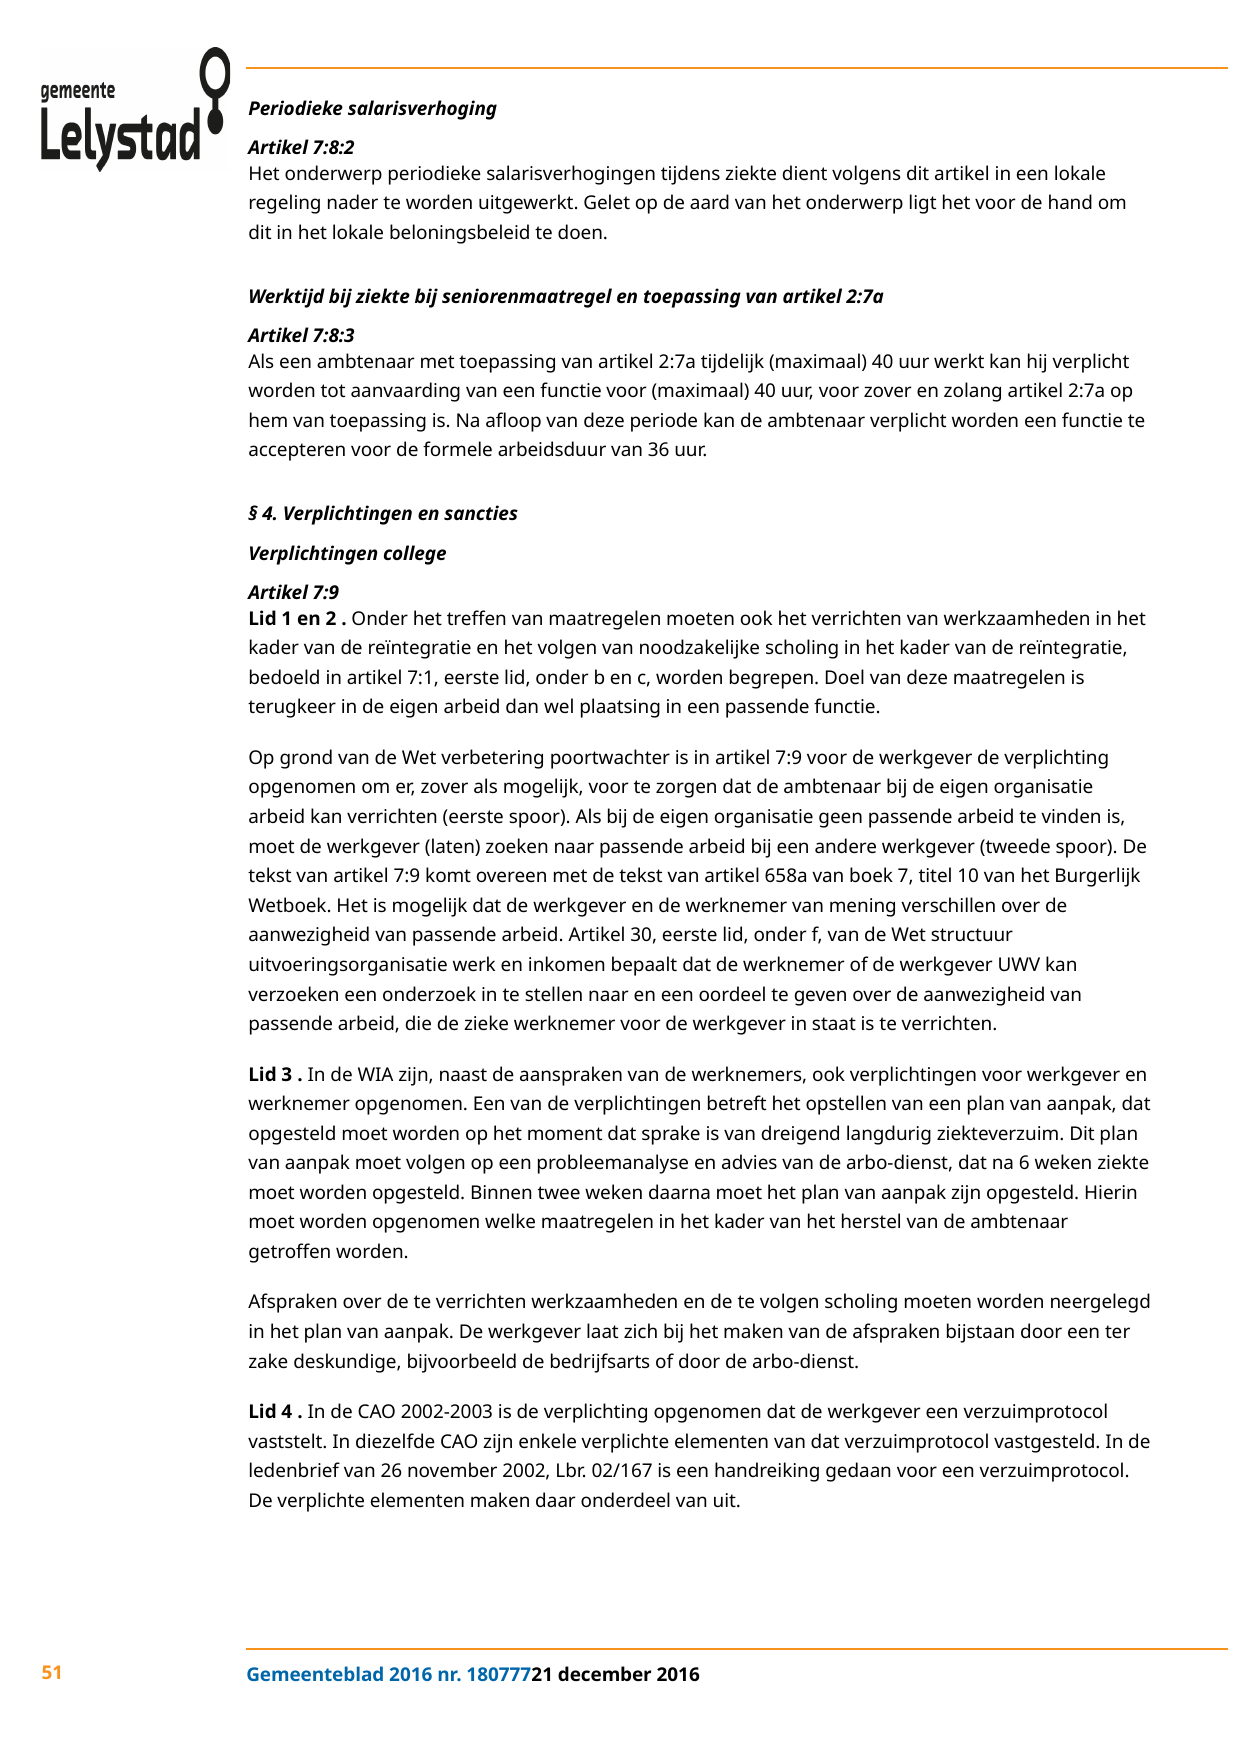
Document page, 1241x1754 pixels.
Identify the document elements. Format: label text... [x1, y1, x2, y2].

text Artikel 7:9 [248, 579, 1152, 605]
text Lid 3 . In de WIA zijn, naast de aanspraken van de werknemers, ook verplichtingen voor werkgever en werknemer opgenomen. Een van de verplichtingen betreft het opstellen van een plan van aanpak, dat opgesteld moet worden op het moment dat sprake is van dreigend langdurig ziekteverzuim. Dit plan van aanpak moet volgen op een probleemanalyse en advies van de arbo-dienst, dat na 6 weken ziekte moet worden opgesteld. Binnen twee weken daarna moet het plan van aanpak zijn opgesteld. Hierin moet worden opgenomen welke maatregelen in het kader van het herstel van de ambtenaar getroffen worden. [248, 1061, 1152, 1264]
text Op grond van de Wet verbetering poortwachter is in artikel 7:9 voor de werkgever de verplichting opgenomen om er, zover als mogelijk, voor te zorgen dat de ambtenaar bij de eigen organisatie arbeid kan verrichten (eerste spoor). Als bij de eigen organisatie geen passende arbeid te vinden is, moet de werkgever (laten) zoeken naar passende arbeid bij een andere werkgever (tweede spoor). De tekst van artikel 7:9 komt overeen met de tekst van artikel 658a van boek 7, titel 10 van het Burgerlijk Wetboek. Het is mogelijk dat de werkgever en de werknemer van mening verschillen over de aanwezigheid van passende arbeid. Artikel 30, eerste lid, onder f, van de Wet structuur uitvoeringsorganisatie werk en inkomen bepaalt dat de werknemer of de werkgever UWV kan verzoeken een onderzoek in te stellen naar en een oordeel te geven over de aanwezigheid van passende arbeid, die de zieke werknemer voor de werkgever in staat is te verrichten. [248, 744, 1152, 1036]
text Als een ambtenaar met toepassing van artikel 2:7a tijdelijk (maximaal) 40 uur werkt kan hij verplicht worden tot aanvaarding van een functie voor (maximaal) 40 uur, voor zover en zolang artikel 2:7a op hem van toepassing is. Na afloop van deze periode kan de ambtenaar verplicht worden een functie te accepteren voor de formele arbeidsduur van 36 uur. [248, 348, 1152, 462]
text Lid 4 . In de CAO 2002-2003 is de verplichting opgenomen dat de werkgever een verzuimprotocol vaststelt. In diezelfde CAO zijn enkele verplichte elementen van dat verzuimprotocol vastgesteld. In de ledenbrief van 26 november 2002, Lbr. 02/167 is een handreiking gedaan voor een verzuimprotocol. De verplichte elementen maken daar onderdeel van uit. [248, 1398, 1152, 1513]
text Lid 1 en 2 . Onder het treffen van maatregelen moeten ook het verrichten van werkzaamheden in het kader van de reïntegratie en het volgen van noodzakelijke scholing in het kader van de reïntegratie, bedoeld in artikel 7:1, eerste lid, onder b en c, worden begrepen. Doel van deze maatregelen is terugkeer in de eigen arbeid dan wel plaatsing in een passende functie. [248, 605, 1152, 719]
text Afspraken over de te verrichten werkzaamheden en de te volgen scholing moeten worden neergelegd in het plan van aanpak. De werkgever laat zich bij het maken van de afspraken bijstaan door een ter zake deskundige, bijvoorbeeld de bedrijfsarts of door de arbo-dienst. [248, 1289, 1152, 1373]
text Periodieke salarisverhoging [248, 95, 1152, 121]
text Artikel 7:8:2 [248, 134, 1152, 160]
text Verplichtingen college [248, 540, 1152, 566]
text Werktijd bij ziekte bij seniorenmaatregel en toepassing van artikel 2:7a [248, 283, 1152, 309]
text Het onderwerp periodieke salarisverhogingen tijdens ziekte dient volgens dit artikel in een lokale regeling nader te worden uitgewerkt. Gelet op de aard van het onderwerp ligt het voor de hand om dit in het lokale beloningsbeleid te doen. [248, 160, 1152, 245]
picture [41, 47, 231, 172]
text Artikel 7:8:3 [248, 322, 1152, 348]
text § 4. Verplichtingen en sancties [248, 501, 1152, 526]
